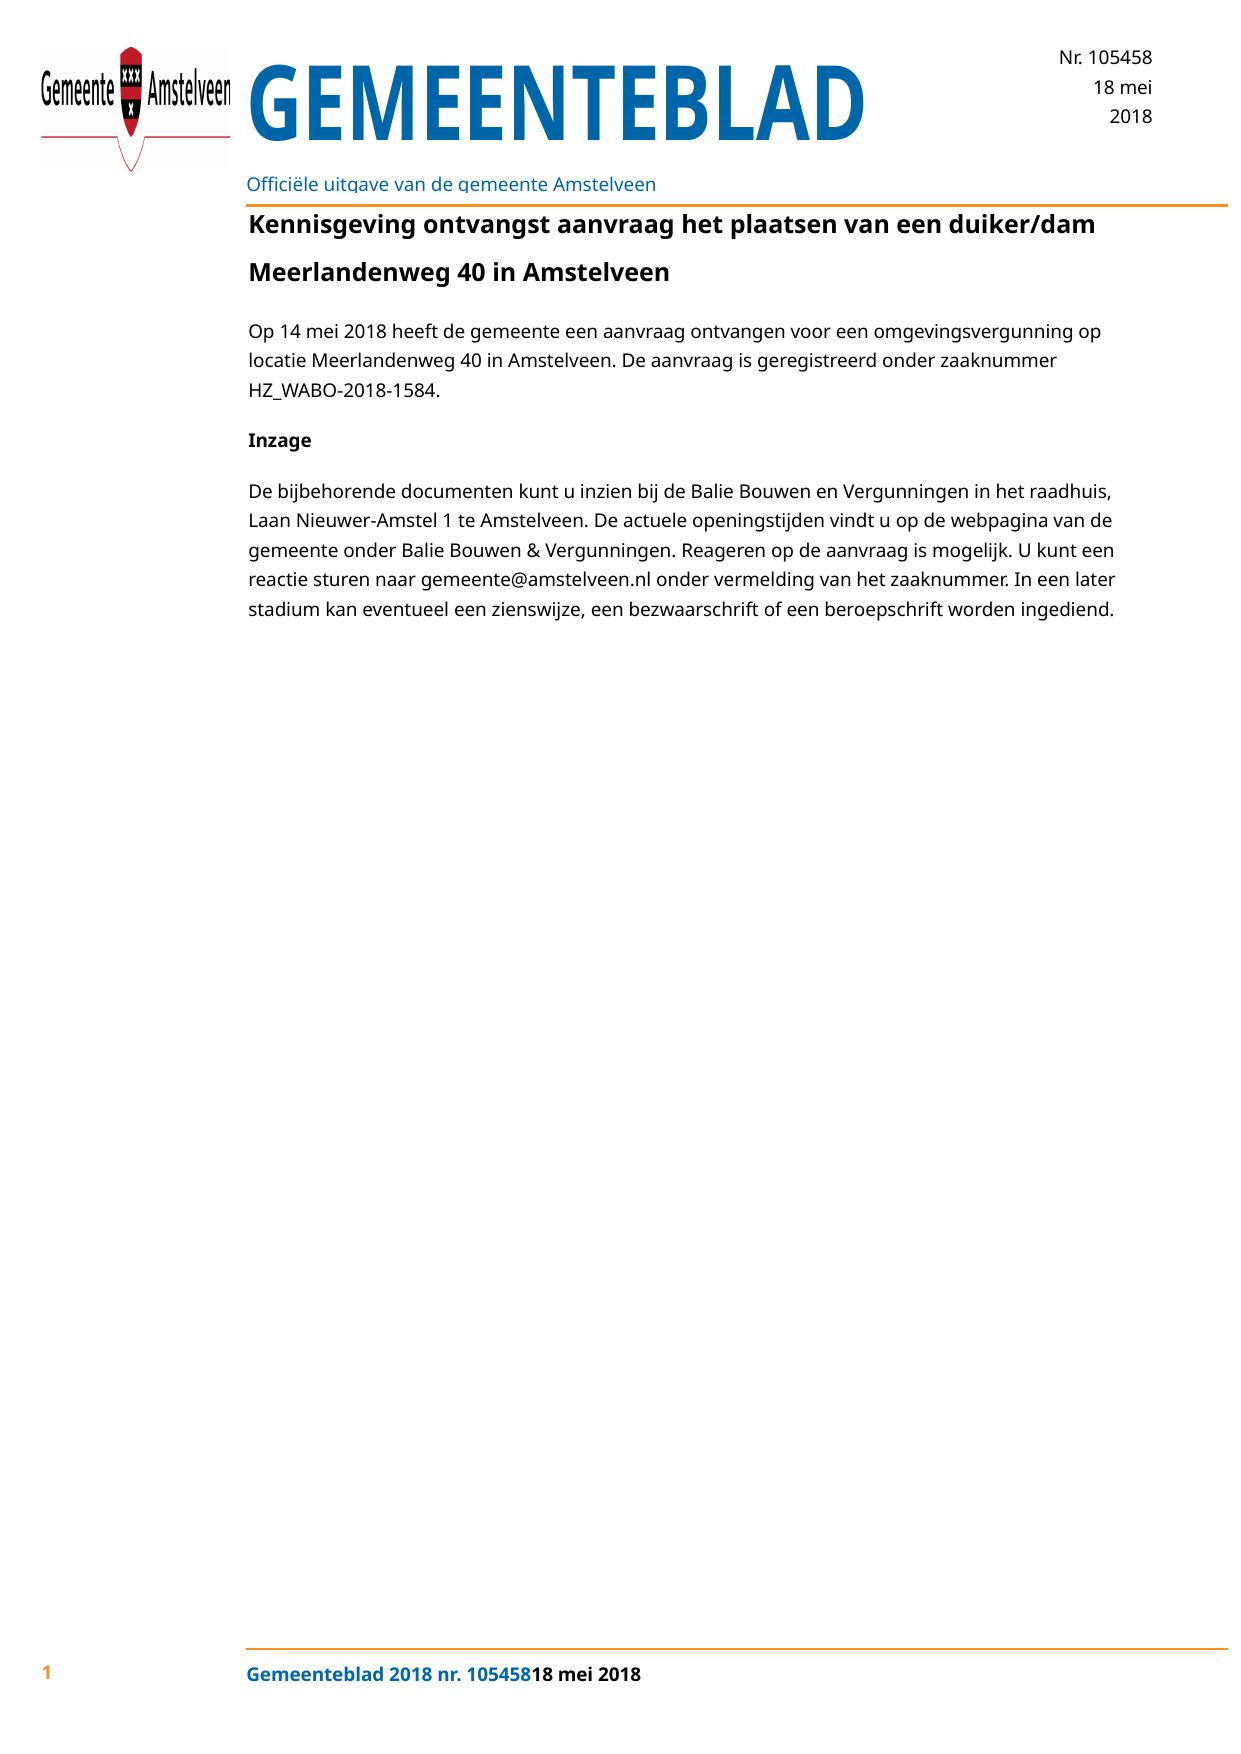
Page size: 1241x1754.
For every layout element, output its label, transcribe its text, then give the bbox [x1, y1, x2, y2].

text Op 14 mei 2018 heeft de gemeente een aanvraag ontvangen voor een omgevingsvergunning op locatie Meerlandenweg 40 in Amstelveen. De aanvraag is geregistreerd onder zaaknummer HZ_WABO-2018-1584. [248, 318, 1152, 403]
text Kennisgeving ontvangst aanvraag het plaatsen van een duiker/dam Meerlandenweg 40 in Amstelveen [248, 207, 1152, 288]
text Inzage [248, 427, 1152, 453]
text De bijbehorende documenten kunt u inzien bij de Balie Bouwen en Vergunningen in het raadhuis, Laan Nieuwer-Amstel 1 te Amstelveen. De actuele openingstijden vindt u op de webpagina van de gemeente onder Balie Bouwen & Vergunningen. Reageren op de aanvraag is mogelijk. U kunt een reactie sturen naar gemeente@amstelveen.nl onder vermelding van het zaaknummer. In een later stadium kan eventueel een zienswijze, een bezwaarschrift of een beroepschrift worden ingediend. [248, 478, 1152, 622]
picture [41, 47, 231, 172]
